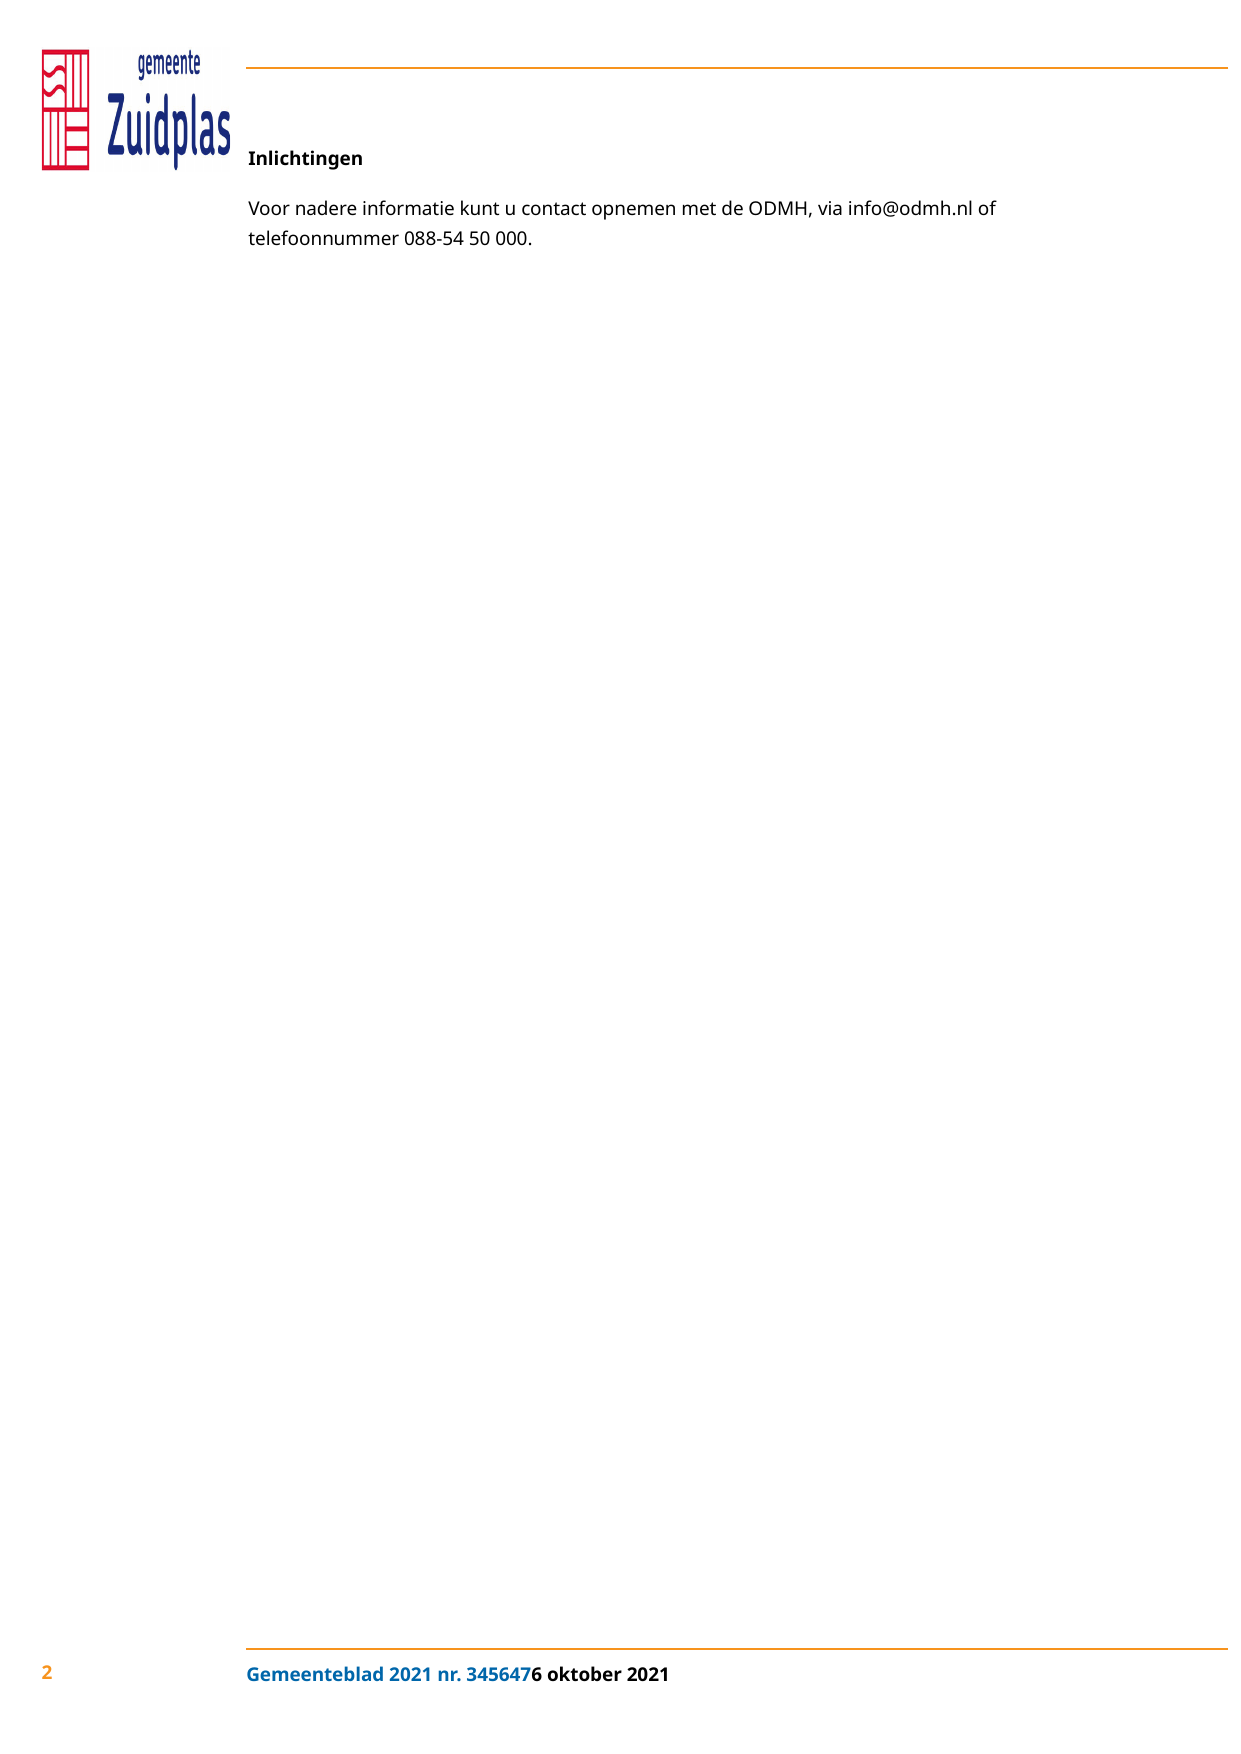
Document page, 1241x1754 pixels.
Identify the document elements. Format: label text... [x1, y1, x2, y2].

text Voor nadere informatie kunt u contact opnemen met de ODMH, via info@odmh.nl of telefoonnummer 088-54 50 000. [248, 196, 1152, 251]
picture [41, 47, 231, 172]
text Inlichtingen [248, 145, 1152, 171]
